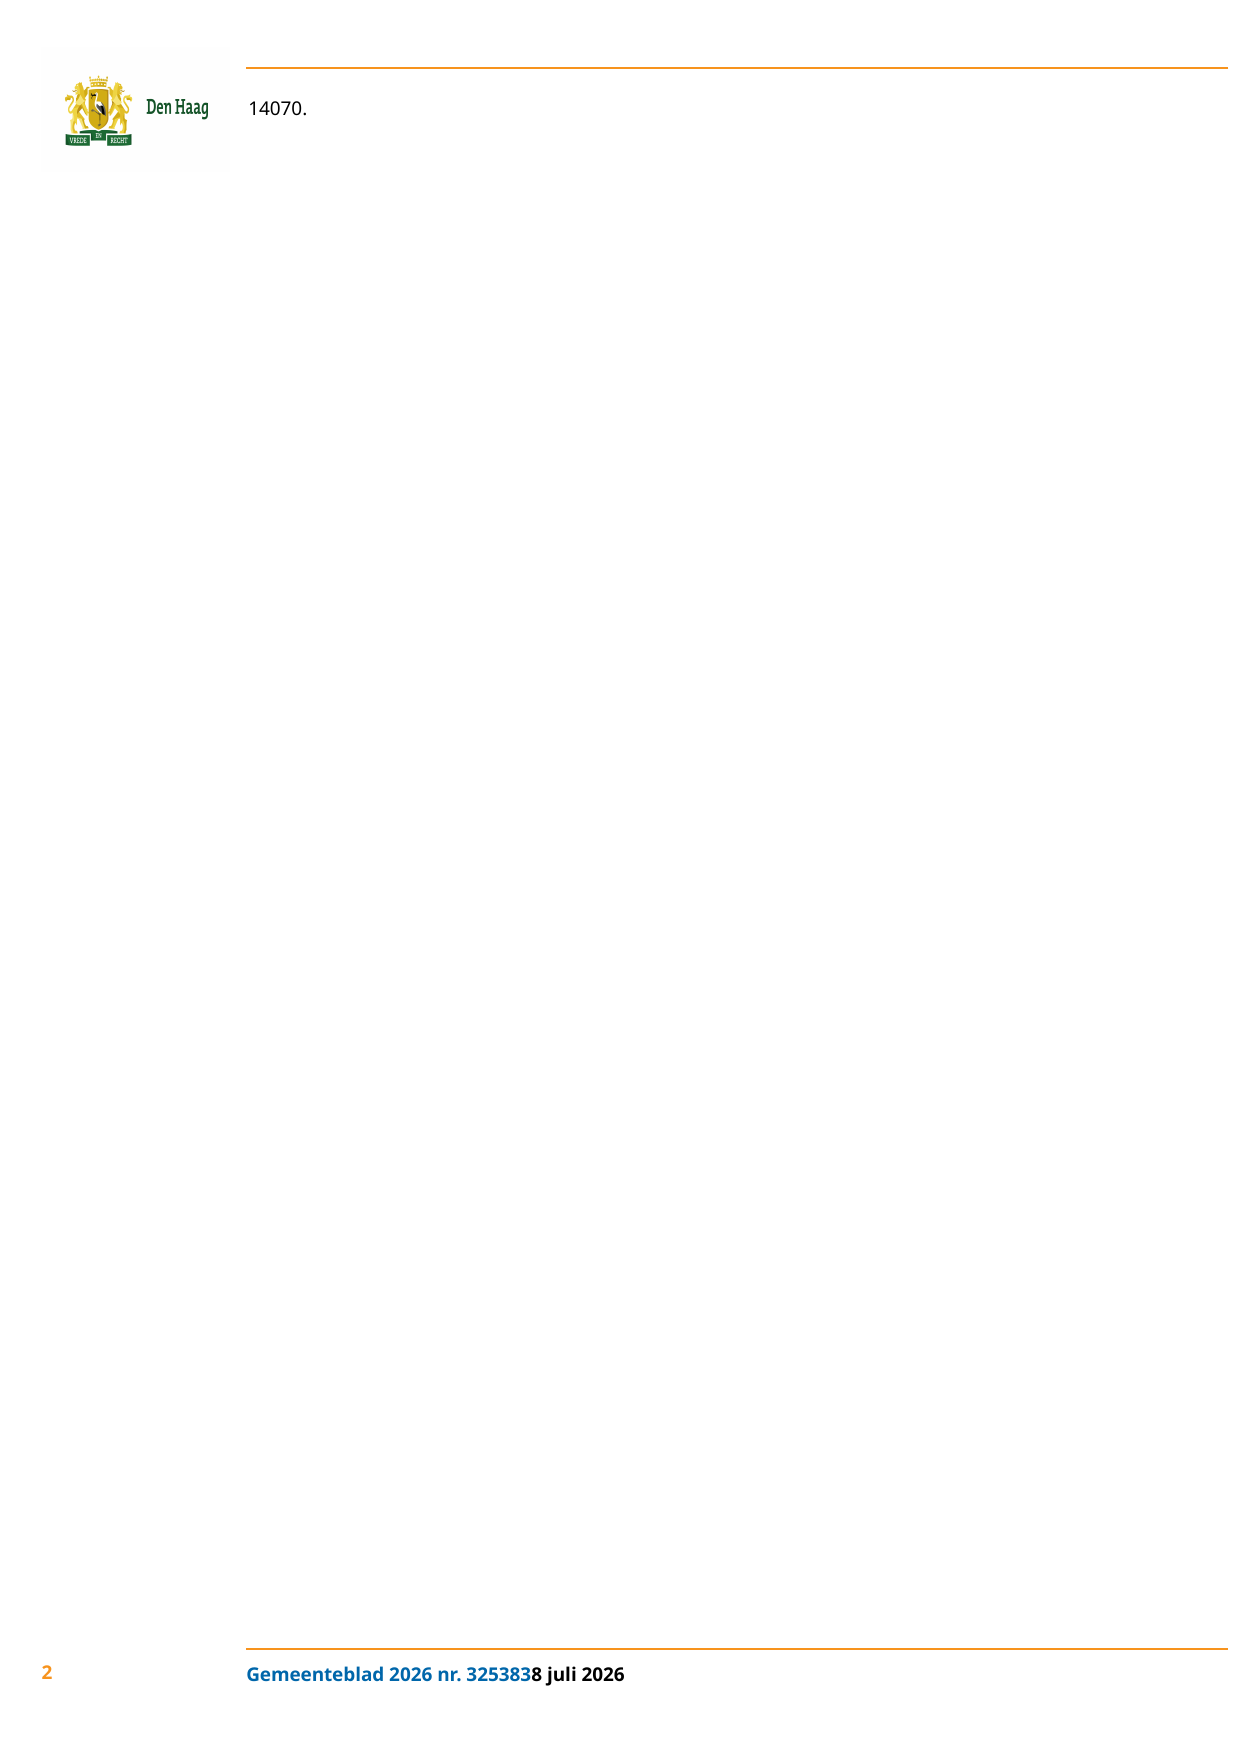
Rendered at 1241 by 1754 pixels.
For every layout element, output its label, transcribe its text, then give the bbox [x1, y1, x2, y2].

text 14070. [248, 95, 1152, 121]
picture [41, 47, 231, 172]
